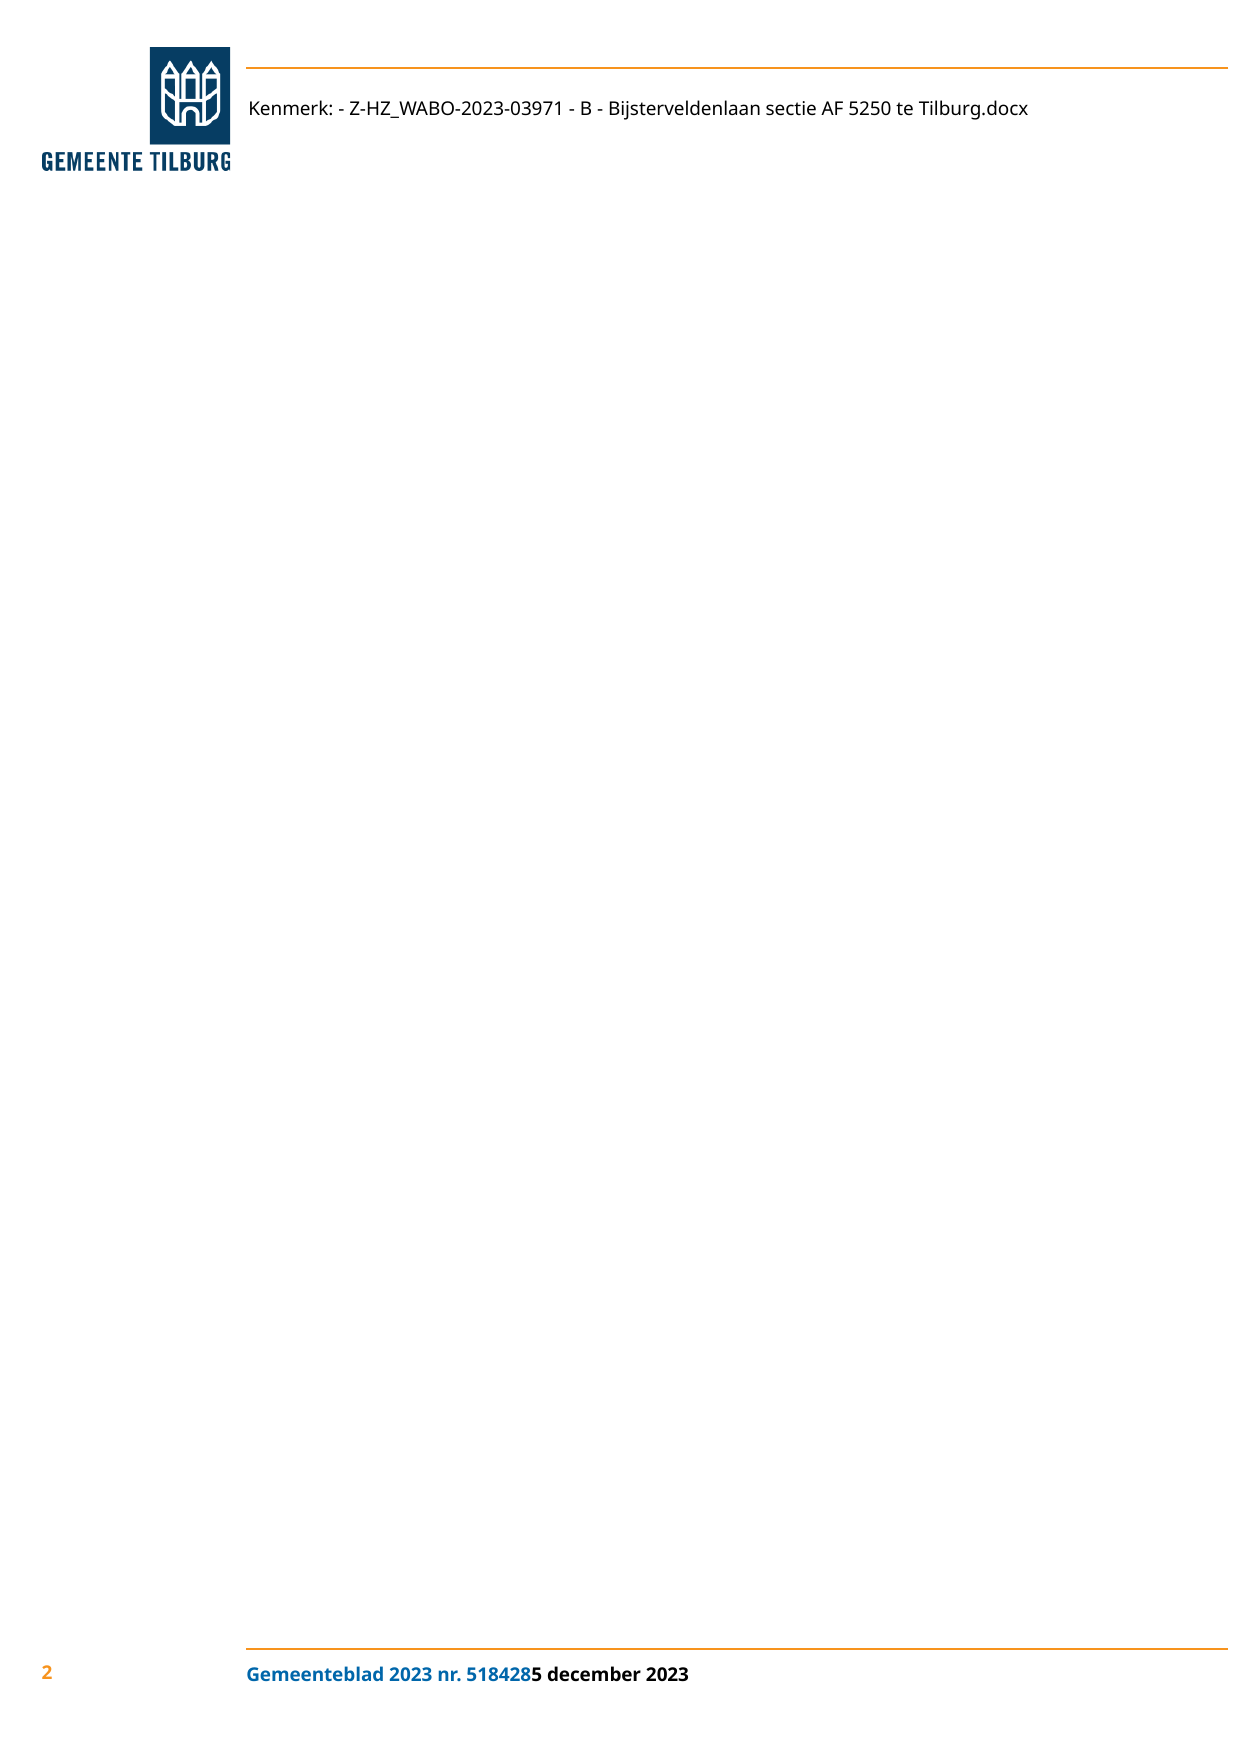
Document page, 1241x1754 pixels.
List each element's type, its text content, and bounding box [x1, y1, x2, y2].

picture [41, 47, 231, 172]
text Kenmerk: - Z-HZ_WABO-2023-03971 - B - Bijsterveldenlaan sectie AF 5250 te Tilburg.docx [248, 95, 1152, 121]
